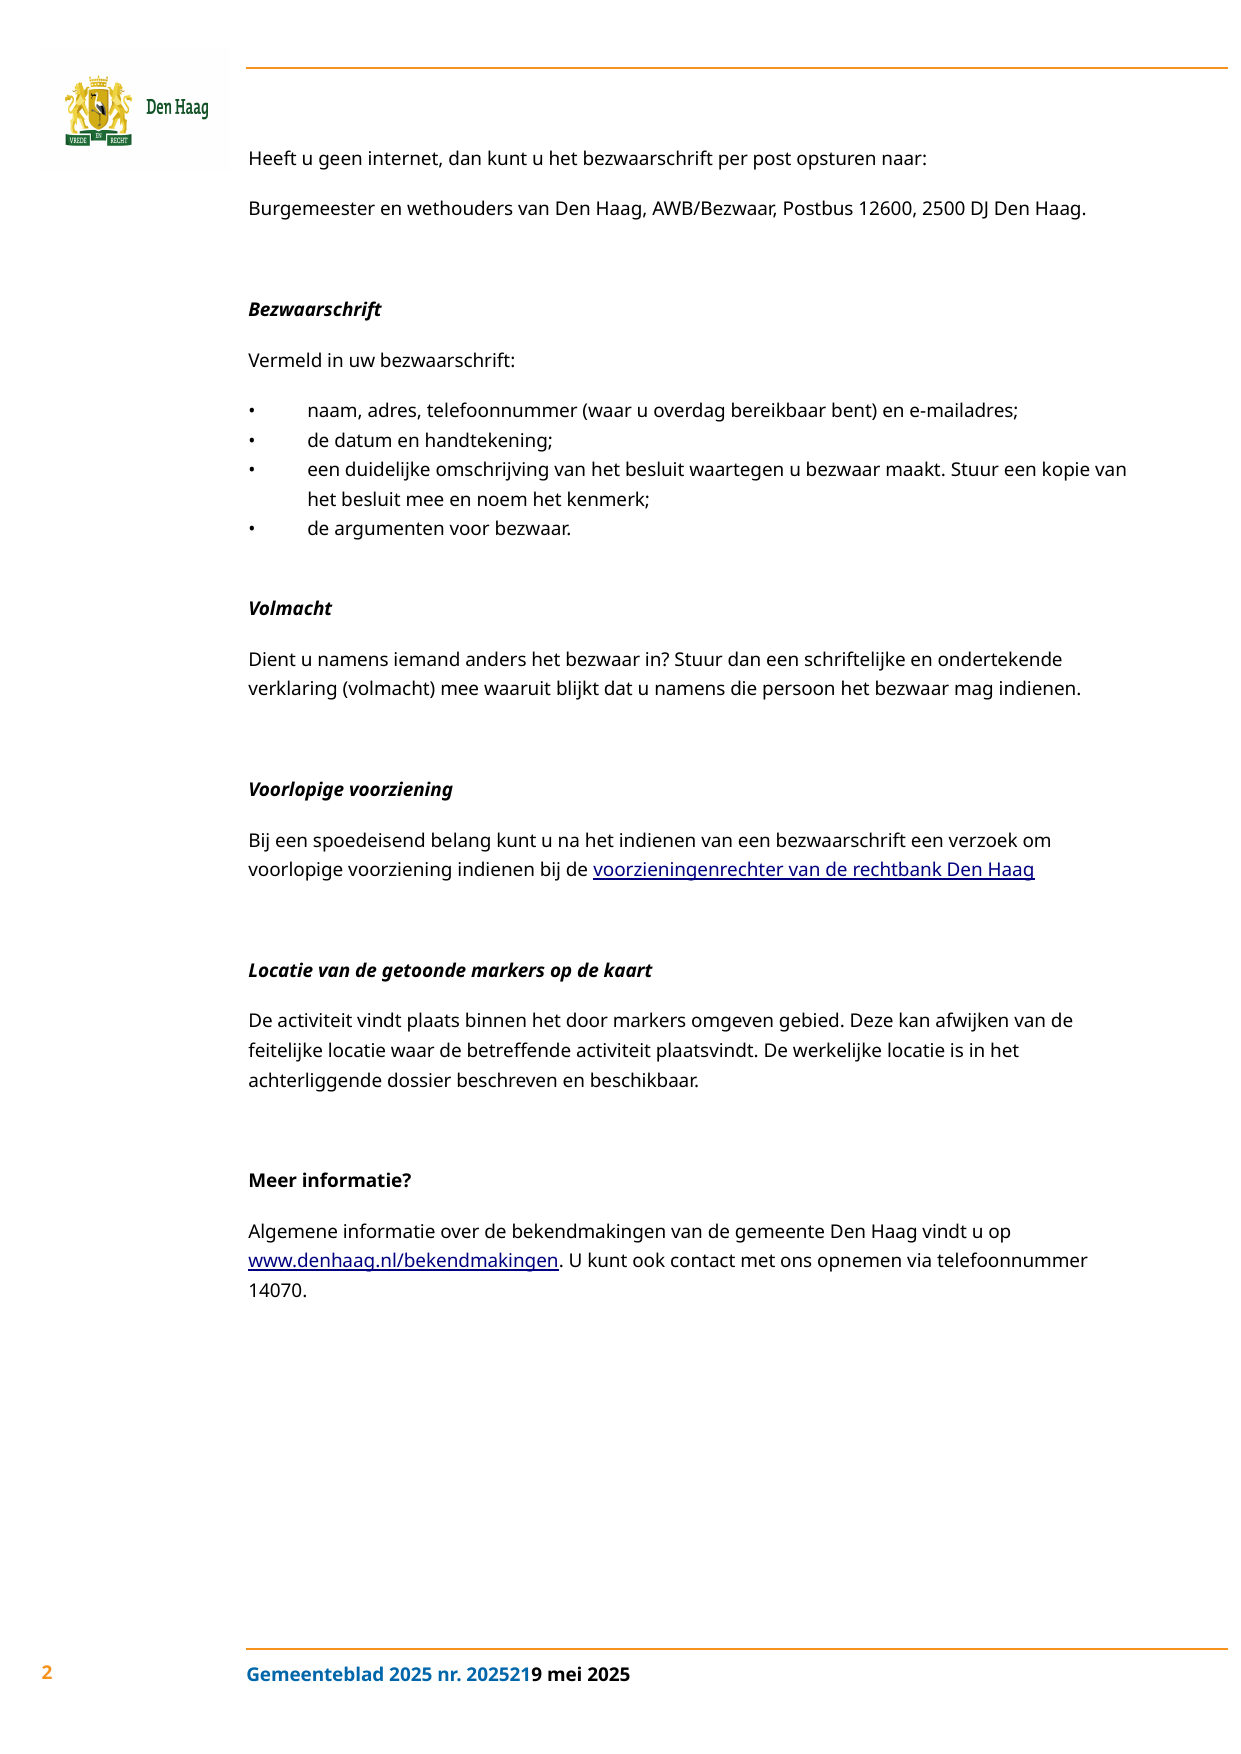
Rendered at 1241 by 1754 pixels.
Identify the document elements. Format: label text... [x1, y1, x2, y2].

text Locatie van de getoonde markers op de kaart [248, 957, 1152, 983]
text Algemene informatie over de bekendmakingen van de gemeente Den Haag vindt u op www.denhaag.nl/bekendmakingen. U kunt ook contact met ons opnemen via telefoonnummer 14070. [248, 1218, 1152, 1303]
text Bezwaarschrift [248, 296, 1152, 322]
text Vermeld in uw bezwaarschrift: [248, 347, 1152, 373]
text Burgemeester en wethouders van Den Haag, AWB/Bezwaar, Postbus 12600, 2500 DJ Den Haag. [248, 196, 1152, 221]
list naam, adres, telefoonnummer (waar u overdag bereikbaar bent) en e-mailadres; [248, 397, 1152, 423]
list de datum en handtekening; [248, 427, 1152, 453]
text Voorlopige voorziening [248, 776, 1152, 802]
text Dient u namens iemand anders het bezwaar in? Stuur dan een schriftelijke en ondertekende verklaring (volmacht) mee waaruit blijkt dat u namens die persoon het bezwaar mag indienen. [248, 646, 1152, 701]
text Heeft u geen internet, dan kunt u het bezwaarschrift per post opsturen naar: [248, 145, 1152, 171]
list de argumenten voor bezwaar. [248, 516, 1152, 541]
text Bij een spoedeisend belang kunt u na het indienen van een bezwaarschrift een verzoek om voorlopige voorziening indienen bij de voorzieningenrechter van de rechtbank Den Haag [248, 827, 1152, 882]
picture [41, 47, 231, 172]
text De activiteit vindt plaats binnen het door markers omgeven gebied. Deze kan afwijken van de feitelijke locatie waar de betreffende activiteit plaatsvindt. De werkelijke locatie is in het achterliggende dossier beschreven en beschikbaar. [248, 1008, 1152, 1093]
list een duidelijke omschrijving van het besluit waartegen u bezwaar maakt. Stuur een kopie van het besluit mee en noem het kenmerk; [248, 456, 1152, 512]
text Volmacht [248, 596, 1152, 621]
text Meer informatie? [248, 1168, 1152, 1193]
